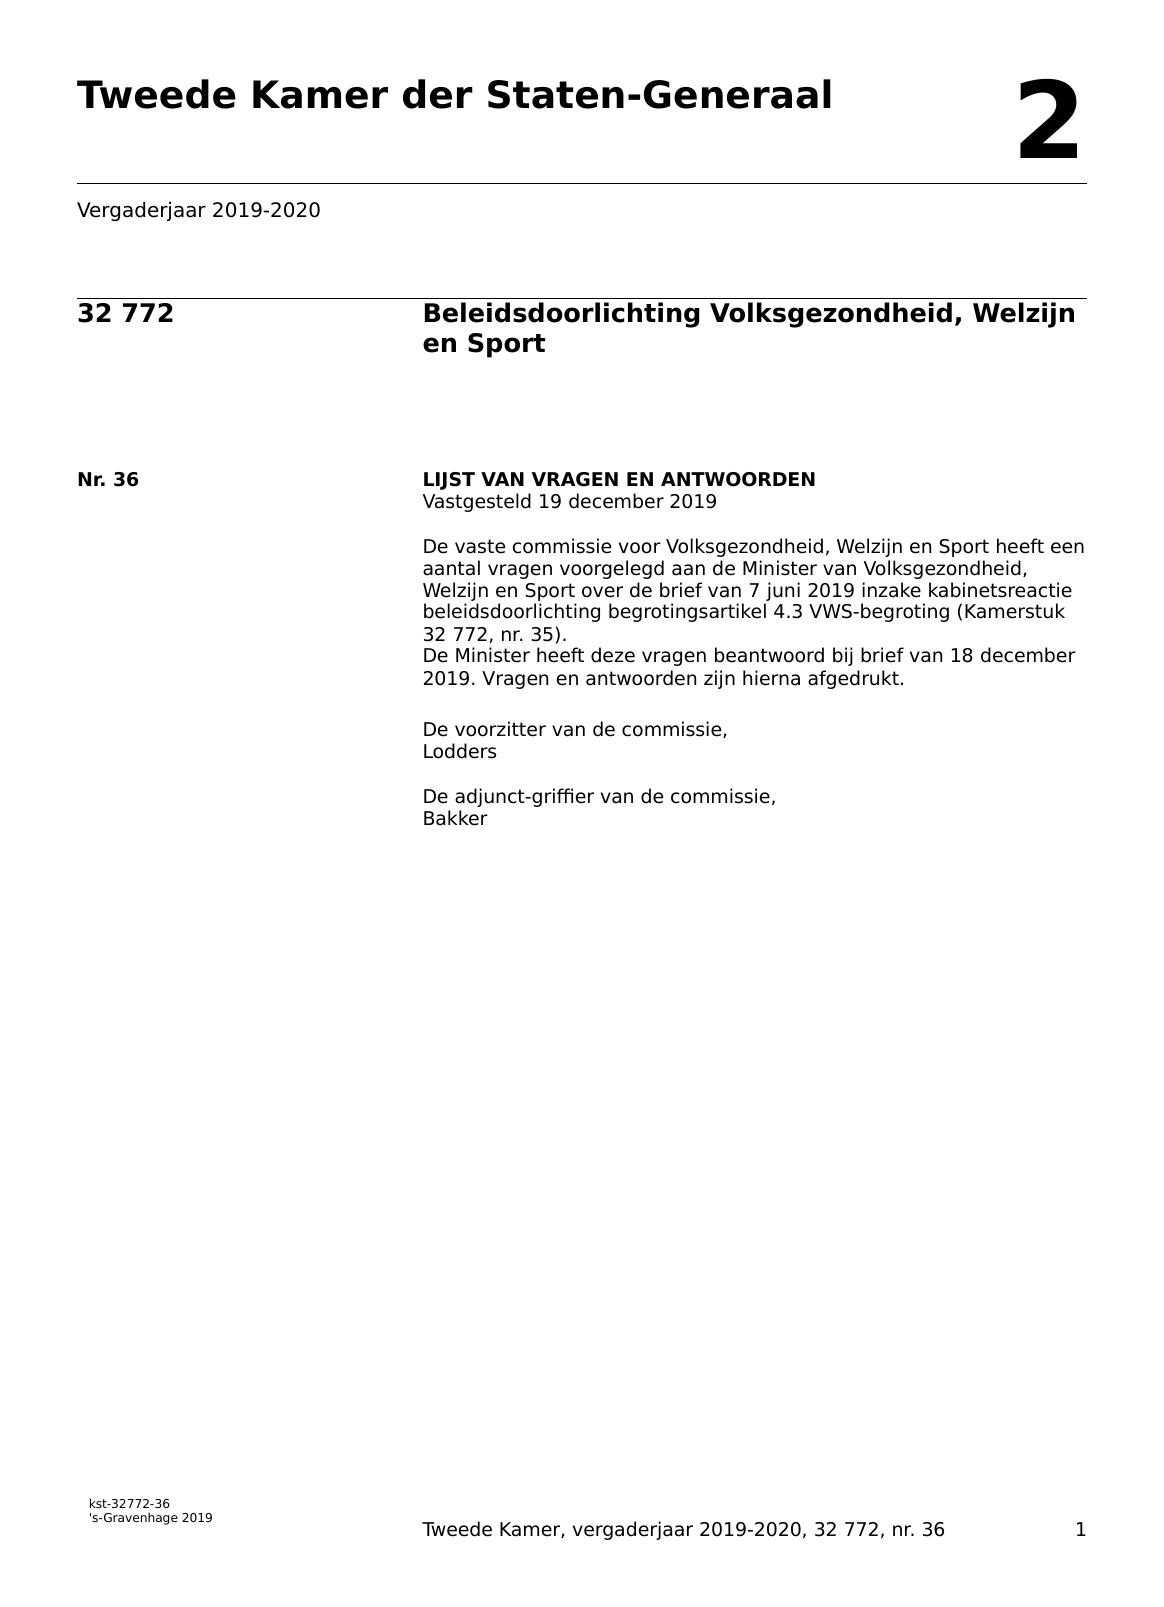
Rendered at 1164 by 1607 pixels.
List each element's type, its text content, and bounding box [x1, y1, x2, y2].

text 's-Gravenhage 2019 [88, 1511, 323, 1525]
text Vastgesteld 19 december 2019 [422, 491, 1087, 513]
text De voorzitter van de commissie, Lodders [422, 719, 1087, 763]
table_header 2 [886, 59, 1087, 183]
subtitle 32 772 Beleidsdoorlichting Volksgezondheid, Welzijn en Sport [77, 299, 1087, 358]
text kst-32772-36 [88, 1497, 323, 1511]
text De Minister heeft deze vragen beantwoord bij brief van 18 december 2019. Vragen en antwoorden zijn hierna afgedrukt. [422, 645, 1087, 689]
text De vaste commissie voor Volksgezondheid, Welzijn en Sport heeft een aantal vragen voorgelegd aan de Minister van Volksgezondheid, Welzijn en Sport over de brief van 7 juni 2019 inzake kabinetsreactie beleidsdoorlichting begrotingsartikel 4.3 VWS-begroting (Kamerstuk 32 772, nr. 35). [422, 536, 1087, 645]
text De adjunct-griffier van de commissie, Bakker [422, 786, 1087, 829]
table_header Tweede Kamer der Staten-Generaal [77, 59, 886, 183]
table_cell Vergaderjaar 2019-2020 [77, 184, 1087, 298]
subtitle Nr. 36 LIJST VAN VRAGEN EN ANTWOORDEN [77, 469, 1087, 491]
